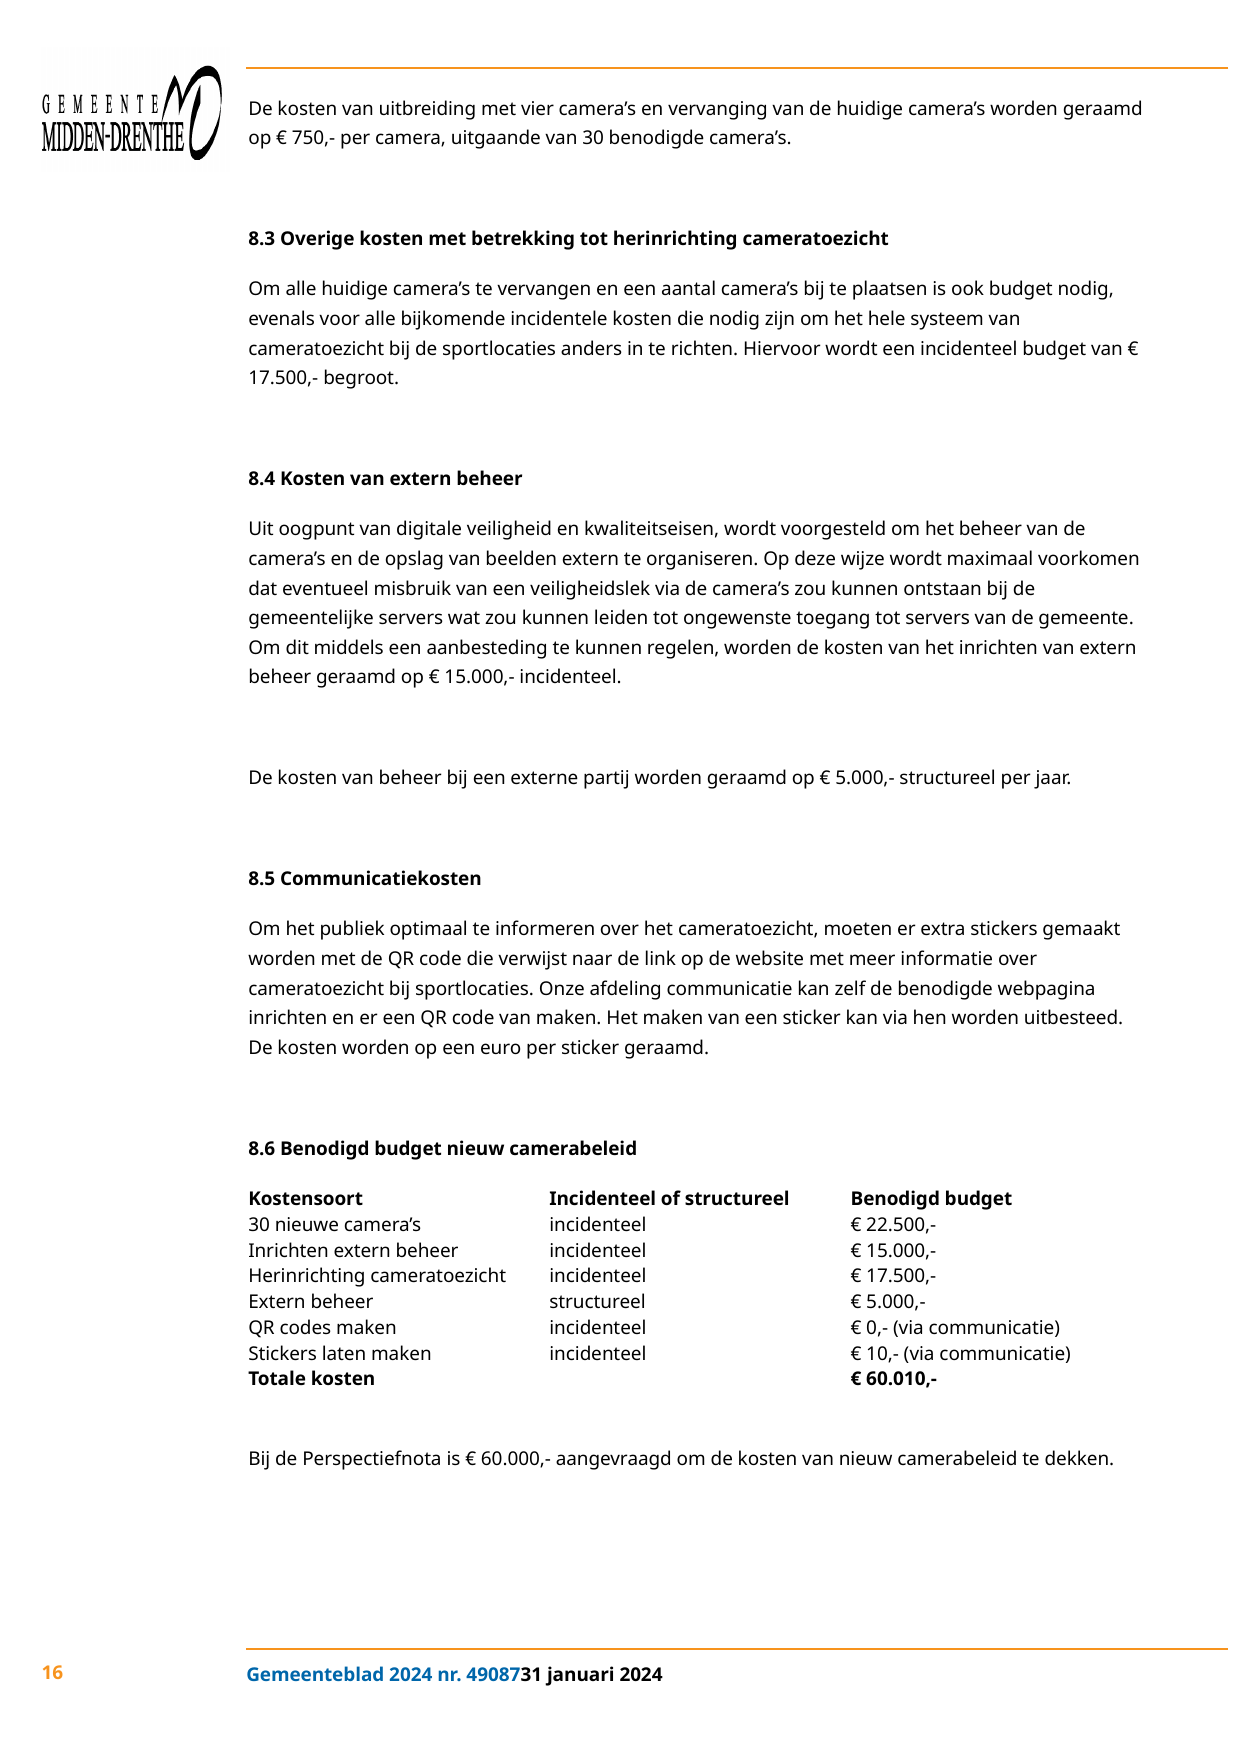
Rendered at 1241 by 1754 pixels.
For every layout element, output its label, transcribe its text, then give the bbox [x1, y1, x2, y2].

text Om het publiek optimaal te informeren over het cameratoezicht, moeten er extra stickers gemaakt worden met de QR code die verwijst naar de link op de website met meer informatie over cameratoezicht bij sportlocaties. Onze afdeling communicatie kan zelf de benodigde webpagina inrichten en er een QR code van maken. Het maken van een sticker kan via hen worden uitbesteed. De kosten worden op een euro per sticker geraamd. [248, 916, 1152, 1060]
text 8.3 Overige kosten met betrekking tot herinrichting cameratoezicht [248, 225, 1152, 251]
table_header Benodigd budget [850, 1185, 1152, 1211]
text 8.6 Benodigd budget nieuw camerabeleid [248, 1135, 1152, 1161]
table_cell incidenteel [549, 1237, 850, 1262]
text De kosten van uitbreiding met vier camera’s en vervanging van de huidige camera’s worden geraamd op € 750,- per camera, uitgaande van 30 benodigde camera’s. [248, 95, 1152, 150]
table_cell structureel [549, 1288, 850, 1314]
table_cell incidenteel [549, 1211, 850, 1237]
table_cell € 10,- (via communicatie) [850, 1340, 1152, 1365]
table_cell € 15.000,- [850, 1237, 1152, 1262]
table_cell Extern beheer [248, 1288, 549, 1314]
table_cell Inrichten extern beheer [248, 1237, 549, 1262]
text Uit oogpunt van digitale veiligheid en kwaliteitseisen, wordt voorgesteld om het beheer van de camera’s en de opslag van beelden extern te organiseren. Op deze wijze wordt maximaal voorkomen dat eventueel misbruik van een veiligheidslek via de camera’s zou kunnen ontstaan bij de gemeentelijke servers wat zou kunnen leiden tot ongewenste toegang tot servers van de gemeente. Om dit middels een aanbesteding te kunnen regelen, worden de kosten van het inrichten van extern beheer geraamd op € 15.000,- incidenteel. [248, 516, 1152, 689]
table_cell [549, 1365, 850, 1391]
table_cell incidenteel [549, 1263, 850, 1288]
table_cell € 0,- (via communicatie) [850, 1314, 1152, 1340]
table_cell € 22.500,- [850, 1211, 1152, 1237]
table_cell Herinrichting cameratoezicht [248, 1263, 549, 1288]
table_header Kostensoort [248, 1185, 549, 1211]
table_cell € 17.500,- [850, 1263, 1152, 1288]
table_cell € 5.000,- [850, 1288, 1152, 1314]
table_cell Stickers laten maken [248, 1340, 549, 1365]
text Om alle huidige camera’s te vervangen en een aantal camera’s bij te plaatsen is ook budget nodig, evenals voor alle bijkomende incidentele kosten die nodig zijn om het hele systeem van cameratoezicht bij de sportlocaties anders in te richten. Hiervoor wordt een incidenteel budget van € 17.500,- begroot. [248, 276, 1152, 390]
text De kosten van beheer bij een externe partij worden geraamd op € 5.000,- structureel per jaar. [248, 764, 1152, 790]
table_cell 30 nieuwe camera’s [248, 1211, 549, 1237]
text 8.5 Communicatiekosten [248, 865, 1152, 891]
table_cell incidenteel [549, 1314, 850, 1340]
table_header Incidenteel of structureel [549, 1185, 850, 1211]
table_cell incidenteel [549, 1340, 850, 1365]
text 8.4 Kosten van extern beheer [248, 465, 1152, 491]
picture [41, 47, 231, 172]
text Bij de Perspectiefnota is € 60.000,- aangevraagd om de kosten van nieuw camerabeleid te dekken. [248, 1445, 1152, 1471]
table_cell QR codes maken [248, 1314, 549, 1340]
table_cell Totale kosten [248, 1365, 549, 1391]
table_cell € 60.010,- [850, 1365, 1152, 1391]
